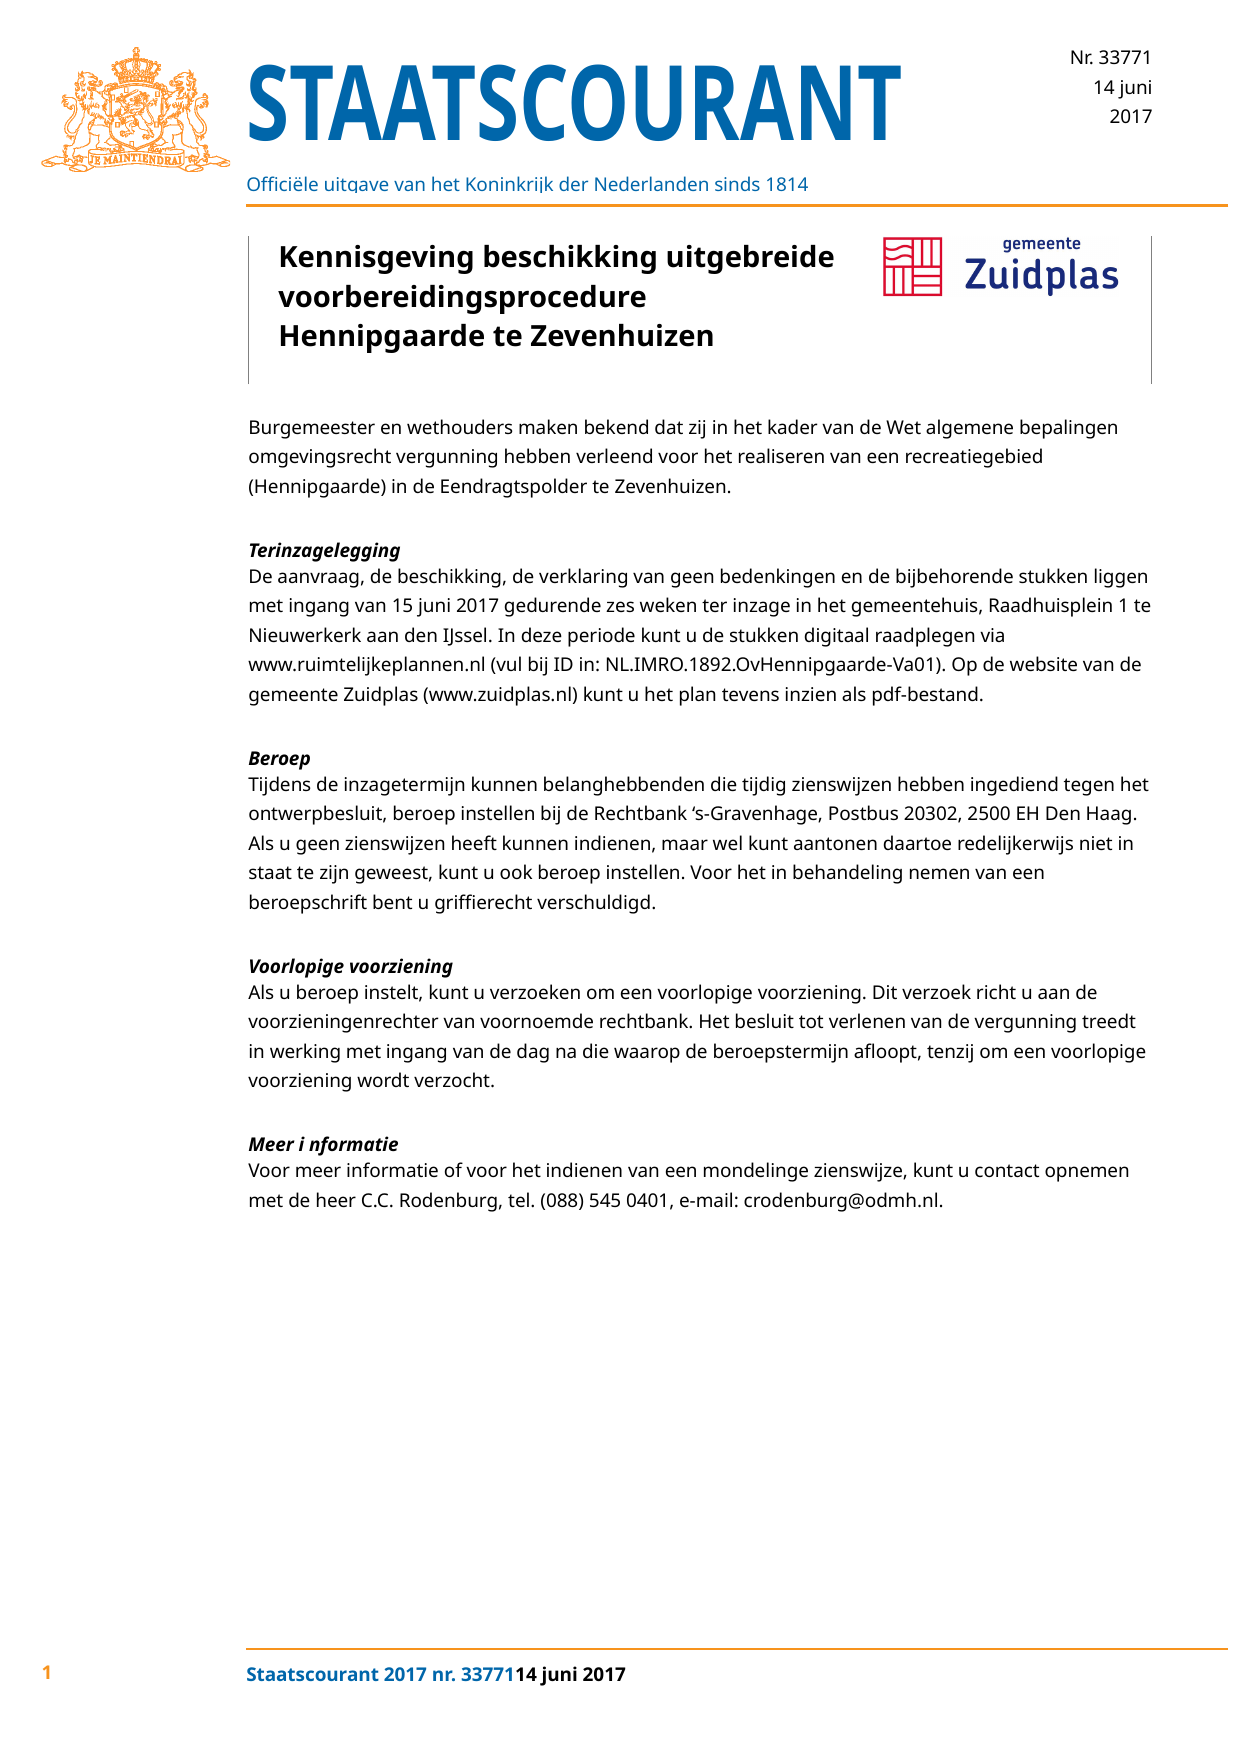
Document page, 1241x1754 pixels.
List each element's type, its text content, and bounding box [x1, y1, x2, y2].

picture [41, 47, 231, 172]
text Voor meer informatie of voor het indienen van een mondelinge zienswijze, kunt u contact opnemen met de heer C.C. Rodenburg, tel. (088) 545 0401, e-mail: crodenburg@odmh.nl. [248, 1157, 1152, 1213]
text Burgemeester en wethouders maken bekend dat zij in het kader van de Wet algemene bepalingen omgevingsrecht vergunning hebben verleend voor het realiseren van een recreatiegebied (Hennipgaarde) in de Eendragtspolder te Zevenhuizen. [248, 414, 1152, 499]
text Tijdens de inzagetermijn kunnen belanghebbenden die tijdig zienswijzen hebben ingediend tegen het ontwerpbesluit, beroep instellen bij de Rechtbank ‘s-Gravenhage, Postbus 20302, 2500 EH Den Haag. Als u geen zienswijzen heeft kunnen indienen, maar wel kunt aantonen daartoe redelijkerwijs niet in staat te zijn geweest, kunt u ook beroep instellen. Voor het in behandeling nemen van een beroepschrift bent u griffierecht verschuldigd. [248, 771, 1152, 915]
picture [882, 236, 1119, 297]
text Beroep [248, 745, 1152, 771]
text Terinzagelegging [248, 537, 1152, 563]
text Meer i nformatie [248, 1132, 1152, 1157]
text Als u beroep instelt, kunt u verzoeken om een voorlopige voorziening. Dit verzoek richt u aan de voorzieningenrechter van voornoemde rechtbank. Het besluit tot verlenen van de vergunning treedt in werking met ingang van de dag na die waarop de beroepstermijn afloopt, tenzij om een voorlopige voorziening wordt verzocht. [248, 979, 1152, 1093]
text Voorlopige voorziening [248, 953, 1152, 979]
table_header [850, 236, 1151, 384]
table_header Kennisgeving beschikking uitgebreide voorbereidingsprocedure Hennipgaarde te Zevenhuizen [249, 236, 850, 384]
text De aanvraag, de beschikking, de verklaring van geen bedenkingen en de bijbehorende stukken liggen met ingang van 15 juni 2017 gedurende zes weken ter inzage in het gemeentehuis, Raadhuisplein 1 te Nieuwerkerk aan den IJssel. In deze periode kunt u de stukken digitaal raadplegen via www.ruimtelijkeplannen.nl (vul bij ID in: NL.IMRO.1892.OvHennipgaarde-Va01). Op de website van de gemeente Zuidplas (www.zuidplas.nl) kunt u het plan tevens inzien als pdf-bestand. [248, 563, 1152, 707]
